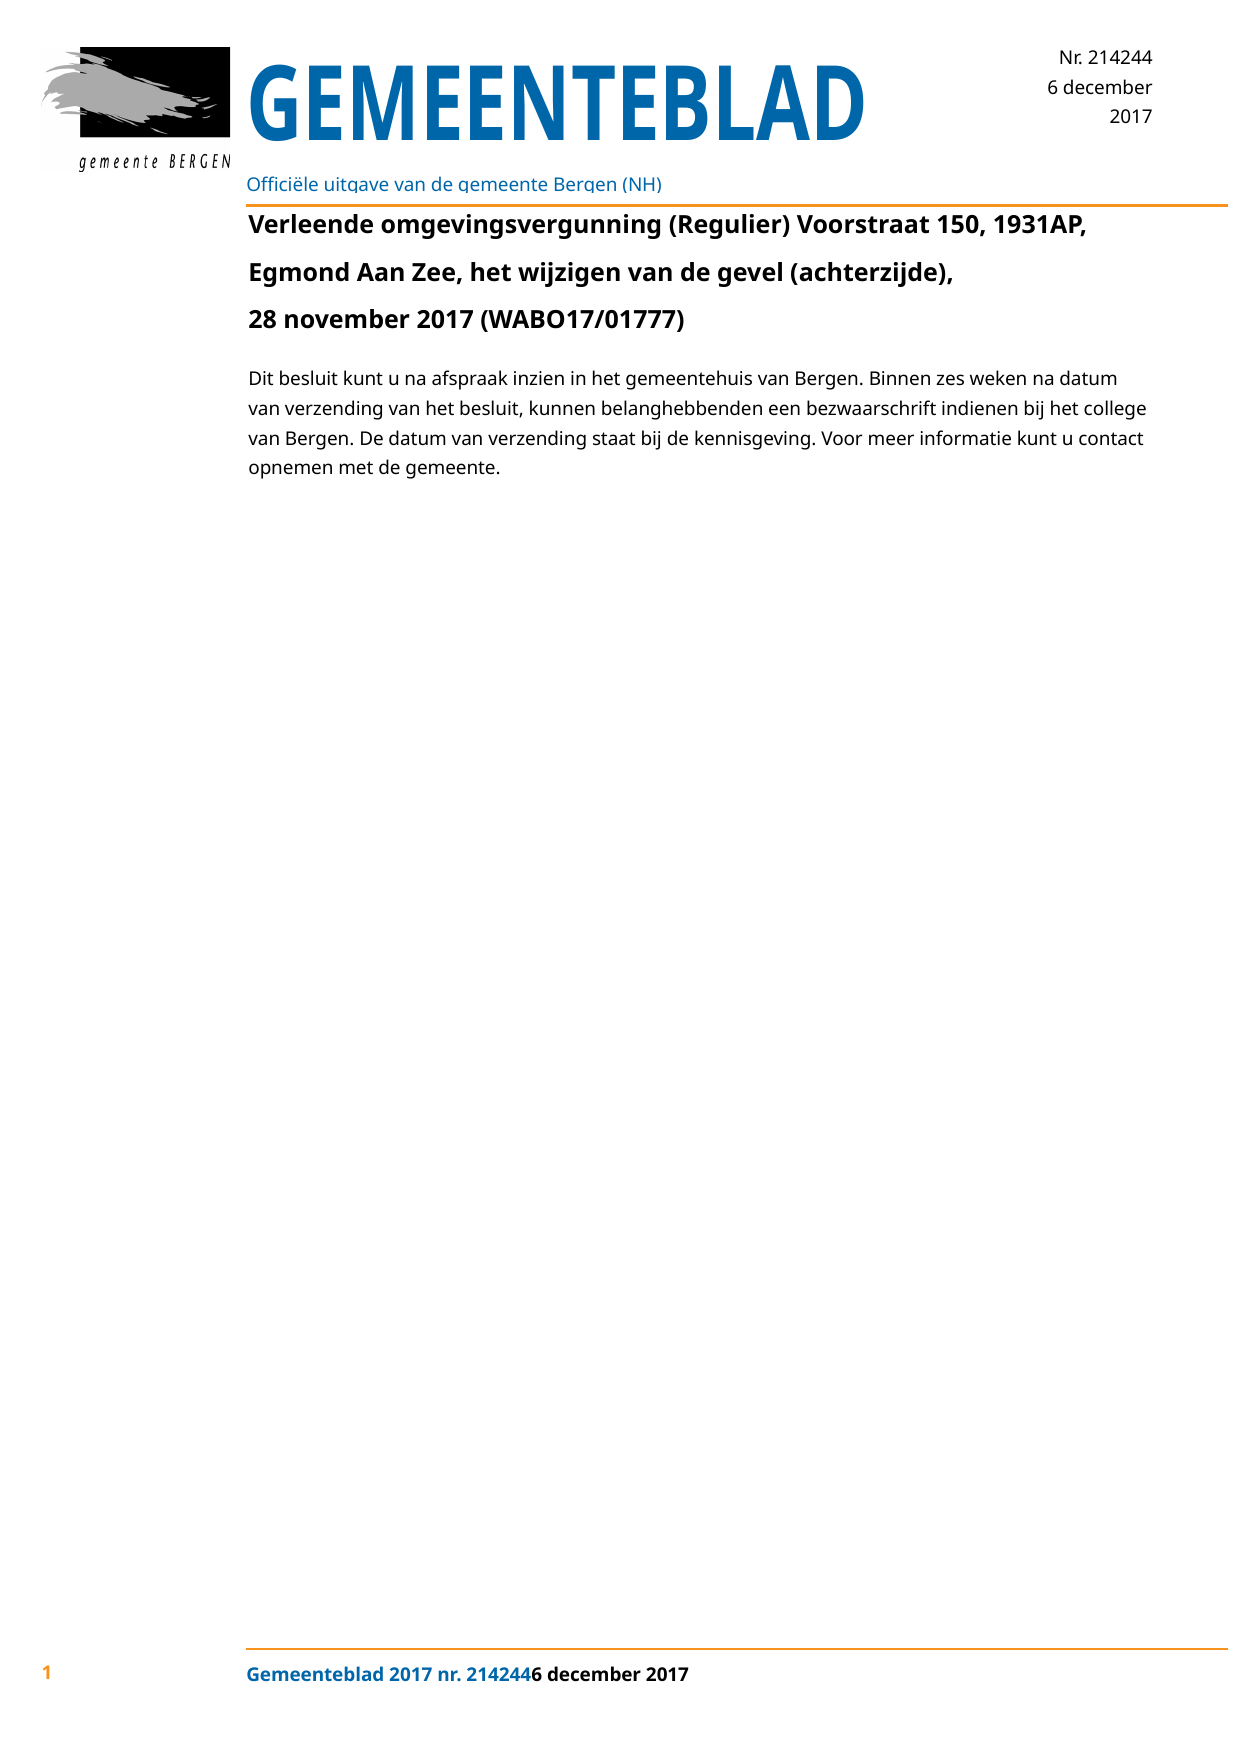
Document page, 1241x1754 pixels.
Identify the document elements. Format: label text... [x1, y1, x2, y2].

picture [41, 47, 231, 172]
text Verleende omgevingsvergunning (Regulier) Voorstraat 150, 1931AP, Egmond Aan Zee, het wijzigen van de gevel (achterzijde), 28 november 2017 (WABO17/01777) [248, 207, 1152, 336]
text Dit besluit kunt u na afspraak inzien in het gemeentehuis van Bergen. Binnen zes weken na datum van verzending van het besluit, kunnen belanghebbenden een bezwaarschrift indienen bij het college van Bergen. De datum van verzending staat bij de kennisgeving. Voor meer informatie kunt u contact opnemen met de gemeente. [248, 366, 1152, 480]
